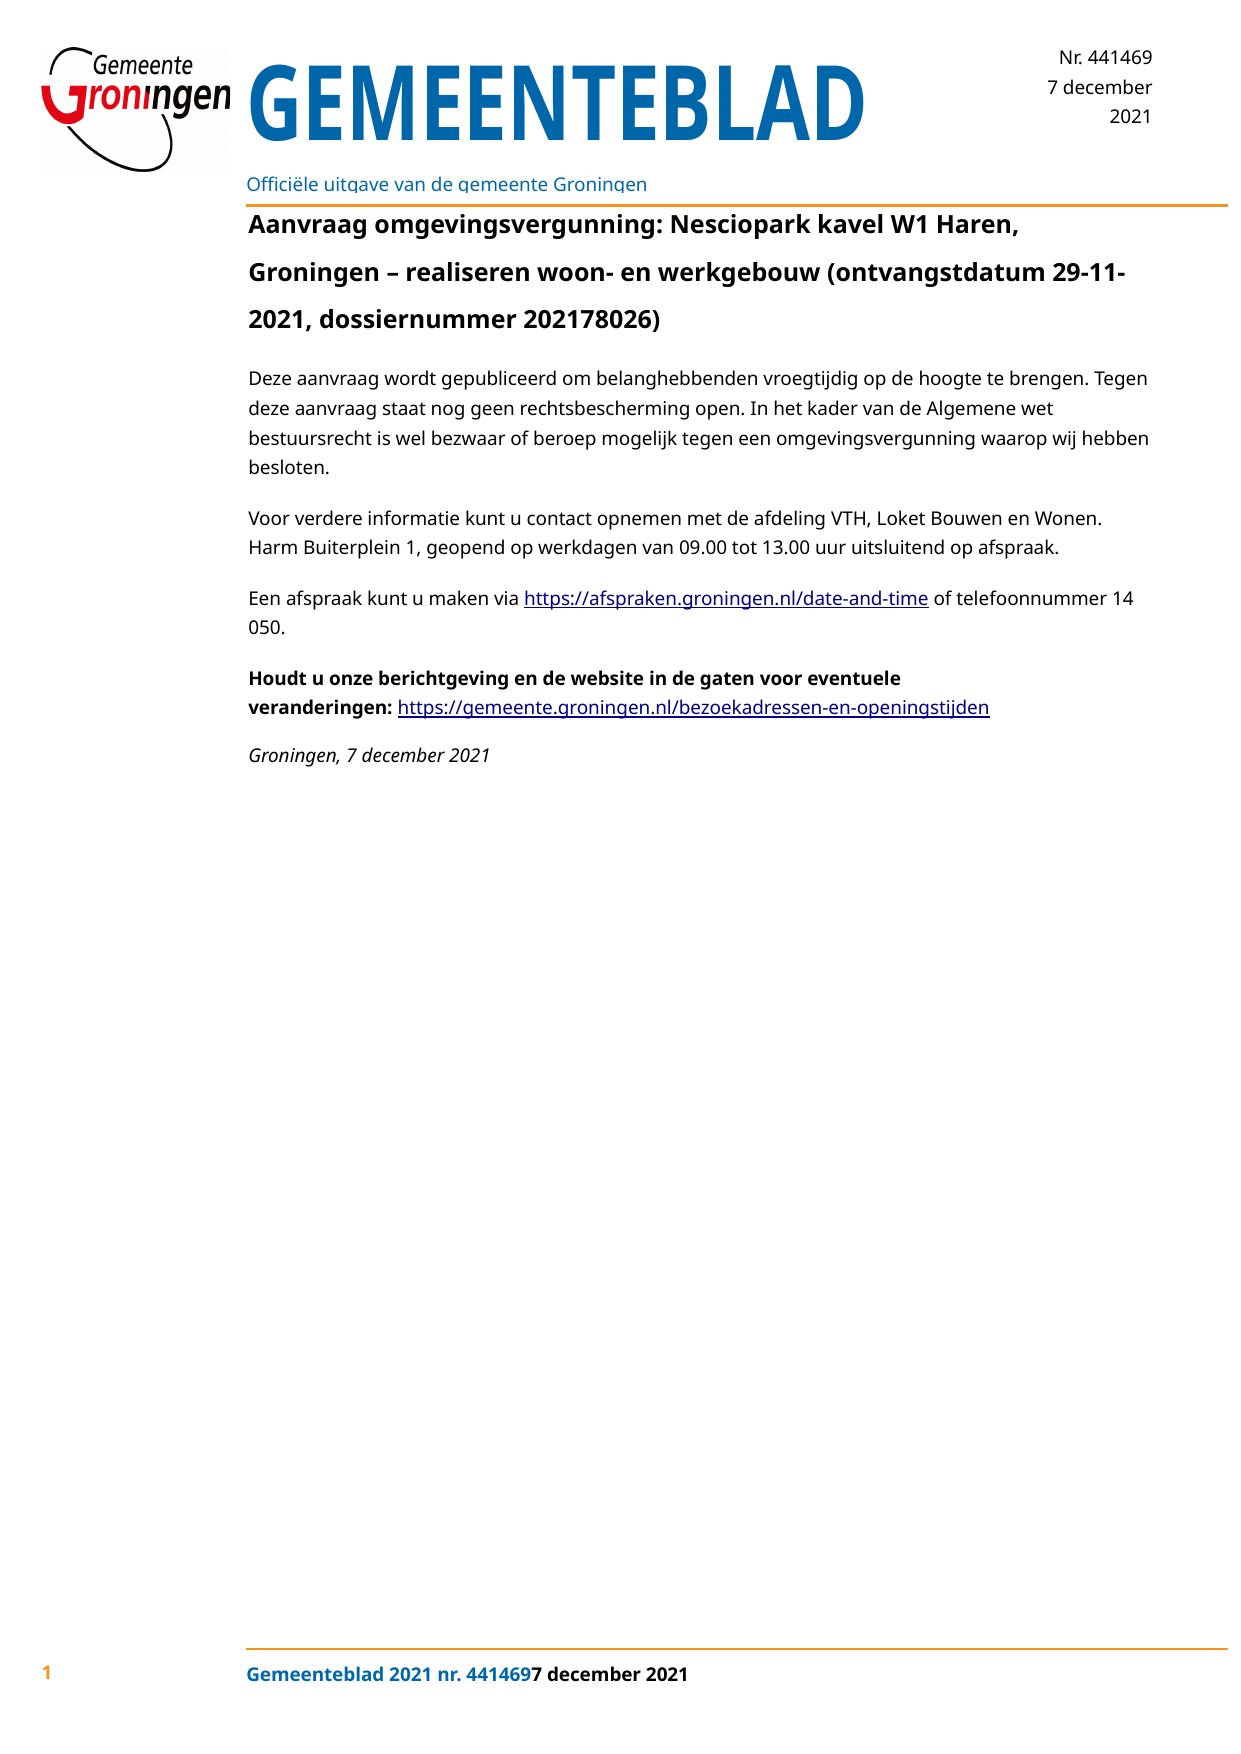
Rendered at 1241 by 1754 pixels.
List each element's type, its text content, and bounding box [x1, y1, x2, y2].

text Aanvraag omgevingsvergunning: Nesciopark kavel W1 Haren, Groningen – realiseren woon- en werkgebouw (ontvangstdatum 29-11-2021, dossiernummer 202178026) [248, 207, 1152, 336]
picture [41, 47, 231, 172]
text Groningen, 7 december 2021 [248, 742, 1152, 768]
text Houdt u onze berichtgeving en de website in de gaten voor eventuele veranderingen: https://gemeente.groningen.nl/bezoekadressen-en-openingstijden [248, 665, 1152, 720]
text Voor verdere informatie kunt u contact opnemen met de afdeling VTH, Loket Bouwen en Wonen. Harm Buiterplein 1, geopend op werkdagen van 09.00 tot 13.00 uur uitsluitend op afspraak. [248, 505, 1152, 560]
text Deze aanvraag wordt gepubliceerd om belanghebbenden vroegtijdig op de hoogte te brengen. Tegen deze aanvraag staat nog geen rechtsbescherming open. In het kader van de Algemene wet bestuursrecht is wel bezwaar of beroep mogelijk tegen een omgevingsvergunning waarop wij hebben besloten. [248, 366, 1152, 480]
text Een afspraak kunt u maken via https://afspraken.groningen.nl/date-and-time of telefoonnummer 14 050. [248, 585, 1152, 640]
